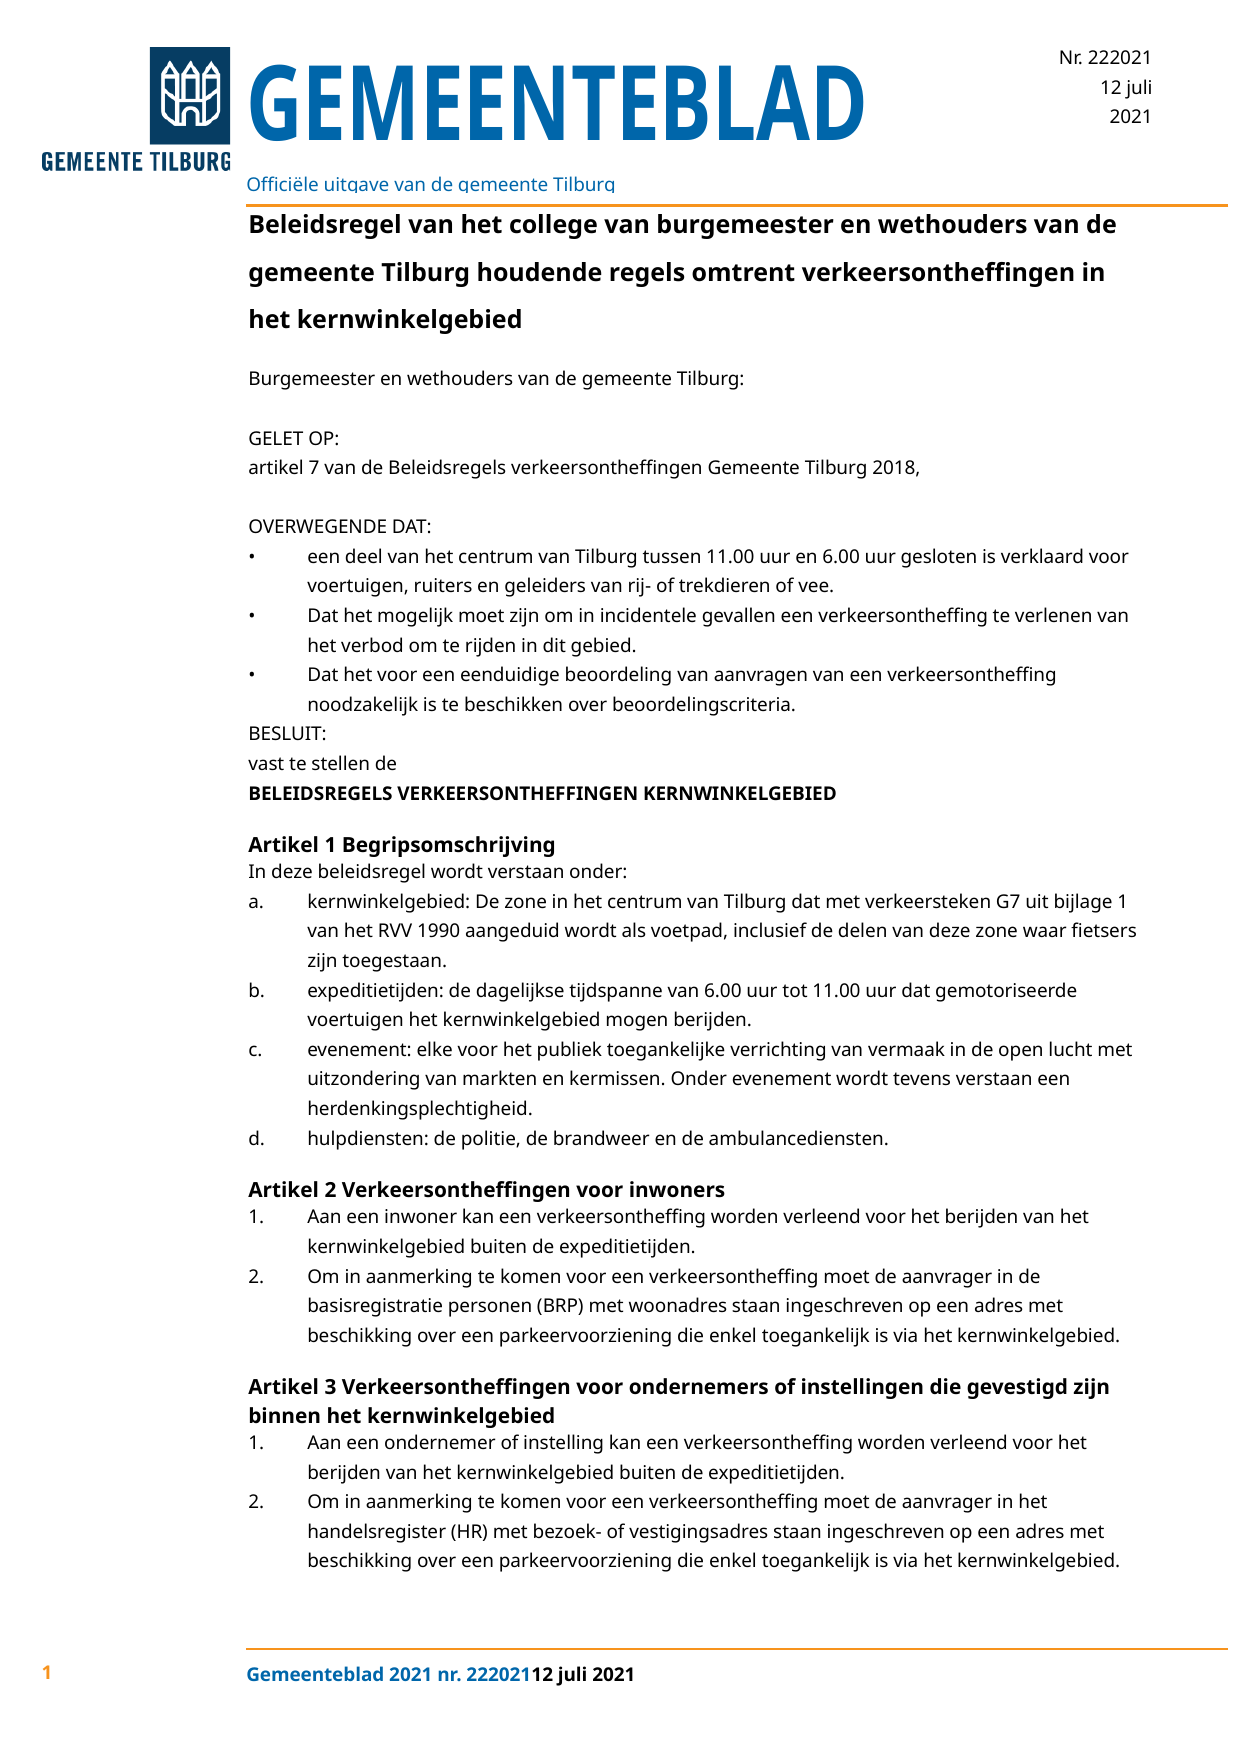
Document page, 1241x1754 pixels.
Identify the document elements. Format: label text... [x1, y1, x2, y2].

text artikel 7 van de Beleidsregels verkeersontheffingen Gemeente Tilburg 2018, [248, 454, 1152, 480]
list expeditietijden: de dagelijkse tijdspanne van 6.00 uur tot 11.00 uur dat gemotoriseerde voertuigen het kernwinkelgebied mogen berijden. [248, 977, 1152, 1032]
text Burgemeester en wethouders van de gemeente Tilburg: [248, 366, 1152, 391]
text GELET OP: [248, 425, 1152, 450]
list Dat het mogelijk moet zijn om in incidentele gevallen een verkeersontheffing te verlenen van het verbod om te rijden in dit gebied. [248, 602, 1152, 657]
text BESLUIT: [248, 721, 1152, 746]
text Artikel 3 Verkeersontheffingen voor ondernemers of instellingen die gevestigd zijn binnen het kernwinkelgebied [248, 1372, 1152, 1429]
list kernwinkelgebied: De zone in het centrum van Tilburg dat met verkeersteken G7 uit bijlage 1 van het RVV 1990 aangeduid wordt als voetpad, inclusief de delen van deze zone waar fietsers zijn toegestaan. [248, 888, 1152, 973]
text OVERWEGENDE DAT: [248, 513, 1152, 539]
text vast te stellen de [248, 750, 1152, 776]
text Artikel 1 Begripsomschrijving [248, 830, 1152, 858]
list een deel van het centrum van Tilburg tussen 11.00 uur en 6.00 uur gesloten is verklaard voor voertuigen, ruiters en geleiders van rij- of trekdieren of vee. [248, 543, 1152, 598]
list Dat het voor een eenduidige beoordeling van aanvragen van een verkeersontheffing noodzakelijk is te beschikken over beoordelingscriteria. [248, 661, 1152, 717]
text Beleidsregel van het college van burgemeester en wethouders van de gemeente Tilburg houdende regels omtrent verkeersontheffingen in het kernwinkelgebied [248, 207, 1152, 336]
list Om in aanmerking te komen voor een verkeersontheffing moet de aanvrager in het handelsregister (HR) met bezoek- of vestigingsadres staan ingeschreven op een adres met beschikking over een parkeervoorziening die enkel toegankelijk is via het kernwinkelgebied. [248, 1488, 1152, 1573]
list Aan een inwoner kan een verkeersontheffing worden verleend voor het berijden van het kernwinkelgebied buiten de expeditietijden. [248, 1204, 1152, 1259]
text BELEIDSREGELS VERKEERSONTHEFFINGEN KERNWINKELGEBIED [248, 780, 1152, 805]
list hulpdiensten: de politie, de brandweer en de ambulancediensten. [248, 1125, 1152, 1151]
text Artikel 2 Verkeersontheffingen voor inwoners [248, 1175, 1152, 1204]
text In deze beleidsregel wordt verstaan onder: [248, 858, 1152, 884]
list evenement: elke voor het publiek toegankelijke verrichting van vermaak in de open lucht met uitzondering van markten en kermissen. Onder evenement wordt tevens verstaan een herdenkingsplechtigheid. [248, 1036, 1152, 1121]
picture [41, 47, 231, 172]
list Aan een ondernemer of instelling kan een verkeersontheffing worden verleend voor het berijden van het kernwinkelgebied buiten de expeditietijden. [248, 1429, 1152, 1484]
list Om in aanmerking te komen voor een verkeersontheffing moet de aanvrager in de basisregistratie personen (BRP) met woonadres staan ingeschreven op een adres met beschikking over een parkeervoorziening die enkel toegankelijk is via het kernwinkelgebied. [248, 1263, 1152, 1348]
